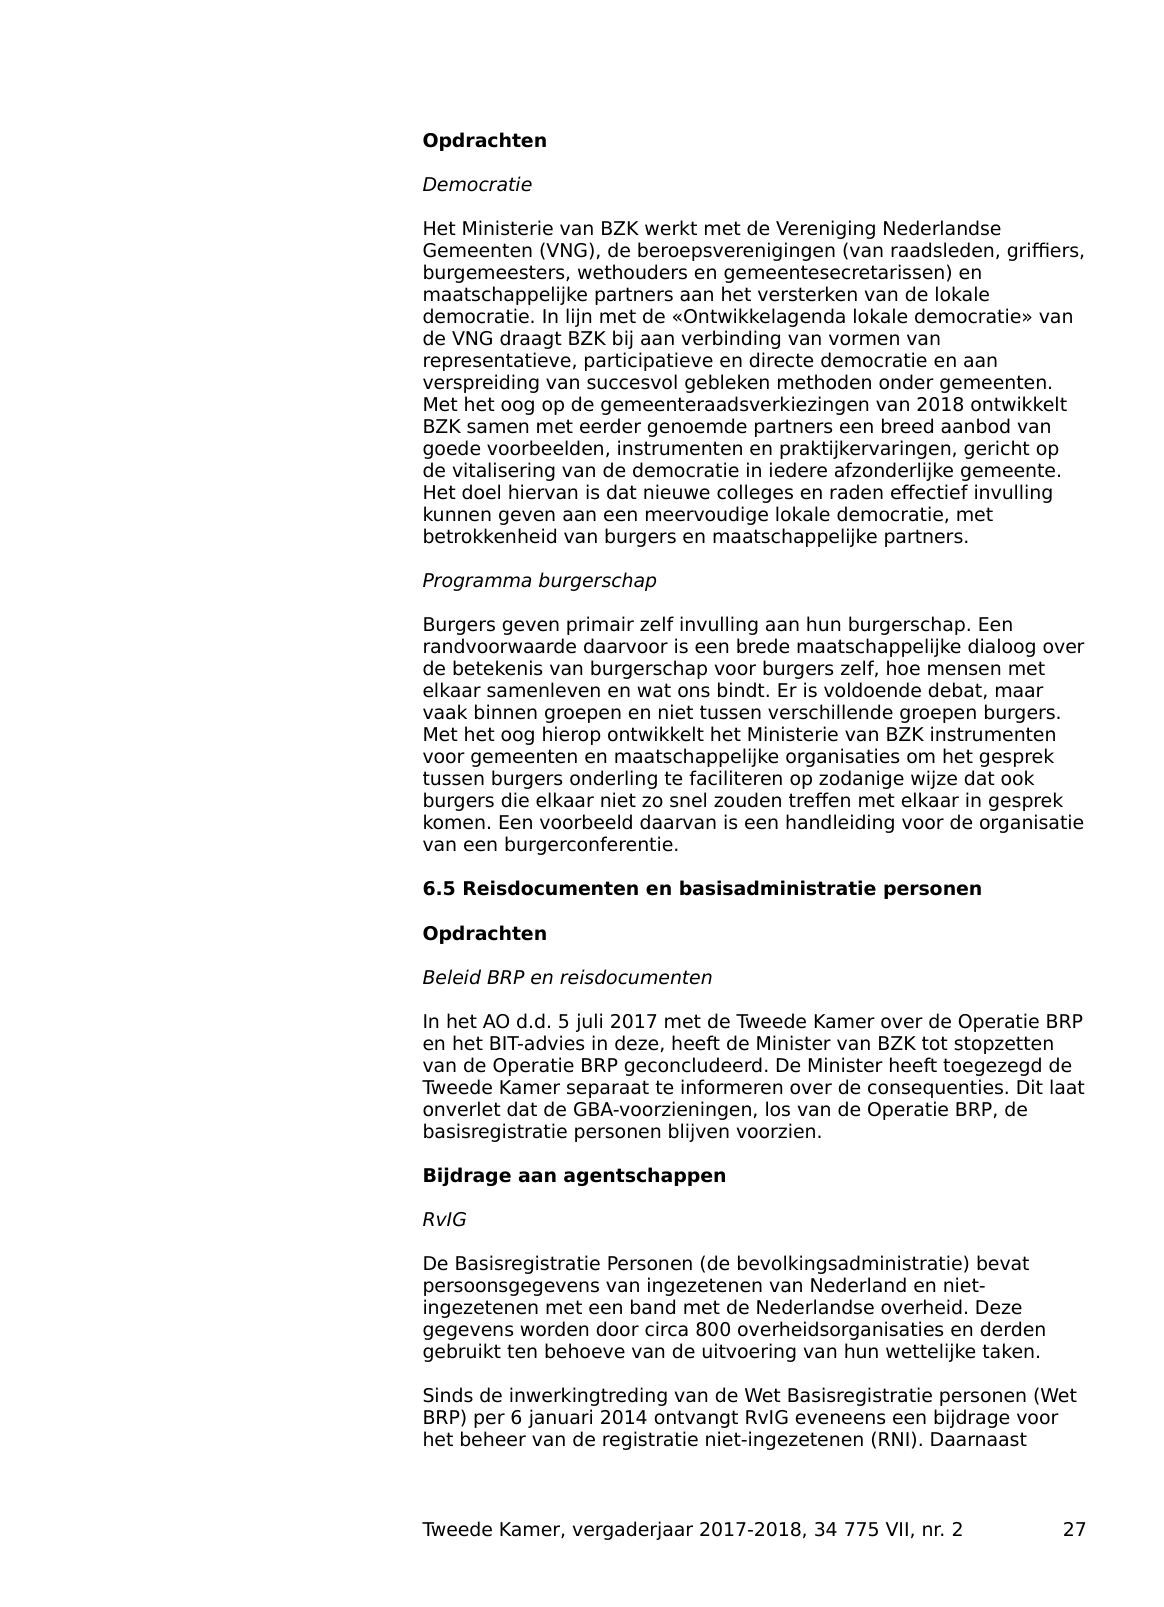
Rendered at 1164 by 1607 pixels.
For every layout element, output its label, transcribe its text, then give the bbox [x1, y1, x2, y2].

subtitle 6.5 Reisdocumenten en basisadministratie personen [422, 878, 1087, 900]
subtitle Opdrachten [422, 130, 1087, 152]
subtitle Bijdrage aan agentschappen [422, 1165, 1087, 1187]
subtitle Opdrachten [422, 922, 1087, 944]
subtitle Beleid BRP en reisdocumenten [422, 967, 1087, 988]
text De Basisregistratie Personen (de bevolkingsadministratie) bevat persoonsgegevens van ingezetenen van Nederland en niet-ingezetenen met een band met de Nederlandse overheid. Deze gegevens worden door circa 800 overheidsorganisaties en derden gebruikt ten behoeve van de uitvoering van hun wettelijke taken. [422, 1253, 1087, 1363]
subtitle Programma burgerschap [422, 570, 1087, 592]
text Sinds de inwerkingtreding van de Wet Basisregistratie personen (Wet BRP) per 6 januari 2014 ontvangt RvIG eveneens een bijdrage voor het beheer van de registratie niet-ingezetenen (RNI). Daarnaast [422, 1385, 1087, 1451]
text Het Ministerie van BZK werkt met de Vereniging Nederlandse Gemeenten (VNG), de beroepsverenigingen (van raadsleden, griffiers, burgemeesters, wethouders en gemeentesecretarissen) en maatschappelijke partners aan het versterken van de lokale democratie. In lijn met de «Ontwikkelagenda lokale democratie» van de VNG draagt BZK bij aan verbinding van vormen van representatieve, participatieve en directe democratie en aan verspreiding van succesvol gebleken methoden onder gemeenten. Met het oog op de gemeenteraadsverkiezingen van 2018 ontwikkelt BZK samen met eerder genoemde partners een breed aanbod van goede voorbeelden, instrumenten en praktijkervaringen, gericht op de vitalisering van de democratie in iedere afzonderlijke gemeente. Het doel hiervan is dat nieuwe colleges en raden effectief invulling kunnen geven aan een meervoudige lokale democratie, met betrokkenheid van burgers en maatschappelijke partners. [422, 218, 1087, 548]
text In het AO d.d. 5 juli 2017 met de Tweede Kamer over de Operatie BRP en het BIT-advies in deze, heeft de Minister van BZK tot stopzetten van de Operatie BRP geconcludeerd. De Minister heeft toegezegd de Tweede Kamer separaat te informeren over de consequenties. Dit laat onverlet dat de GBA-voorzieningen, los van de Operatie BRP, de basisregistratie personen blijven voorzien. [422, 1011, 1087, 1143]
text Burgers geven primair zelf invulling aan hun burgerschap. Een randvoorwaarde daarvoor is een brede maatschappelijke dialoog over de betekenis van burgerschap voor burgers zelf, hoe mensen met elkaar samenleven en wat ons bindt. Er is voldoende debat, maar vaak binnen groepen en niet tussen verschillende groepen burgers. Met het oog hierop ontwikkelt het Ministerie van BZK instrumenten voor gemeenten en maatschappelijke organisaties om het gesprek tussen burgers onderling te faciliteren op zodanige wijze dat ook burgers die elkaar niet zo snel zouden treffen met elkaar in gesprek komen. Een voorbeeld daarvan is een handleiding voor de organisatie van een burgerconferentie. [422, 614, 1087, 856]
subtitle Democratie [422, 174, 1087, 196]
subtitle RvIG [422, 1209, 1087, 1231]
